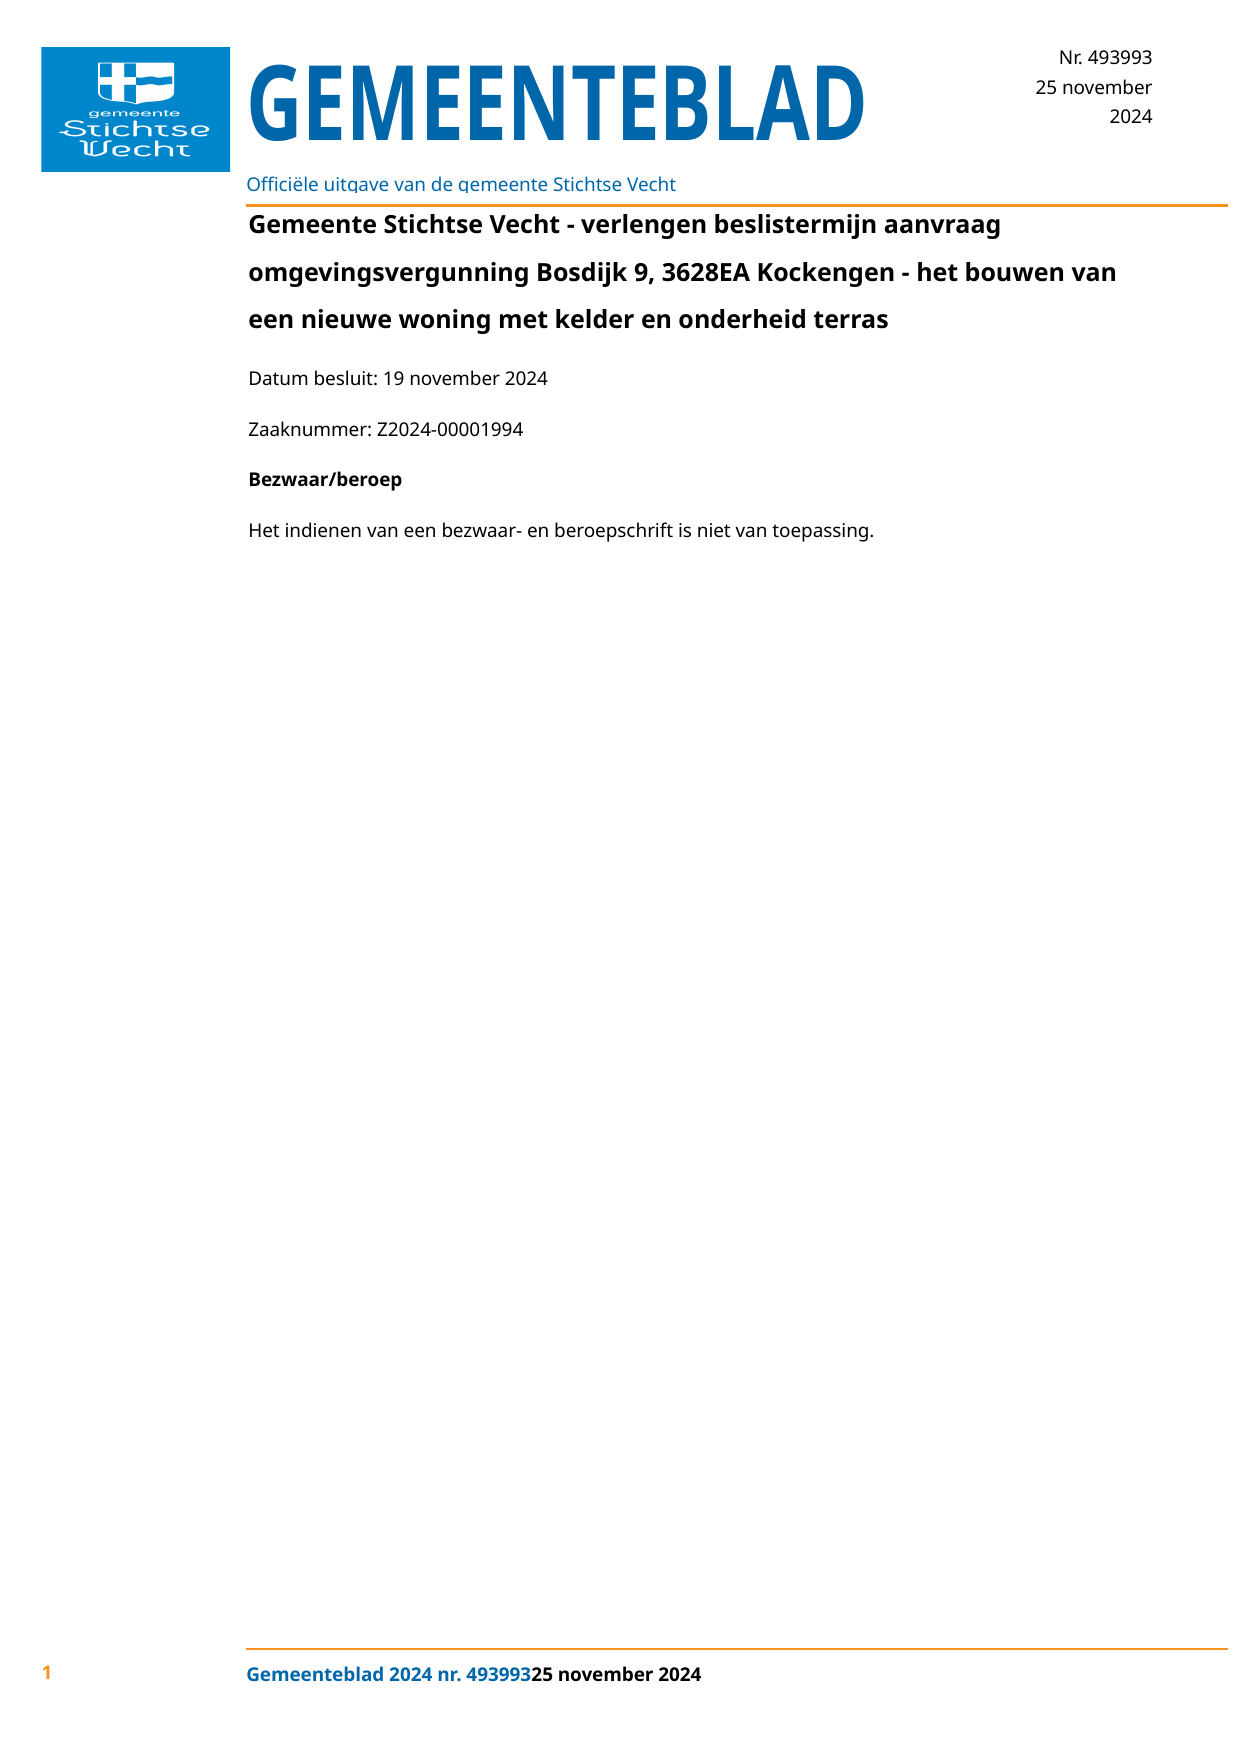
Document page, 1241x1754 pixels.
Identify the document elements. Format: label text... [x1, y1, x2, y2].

text Zaaknummer: Z2024-00001994 [248, 416, 1152, 442]
text Het indienen van een bezwaar- en beroepschrift is niet van toepassing. [248, 517, 1152, 542]
text Gemeente Stichtse Vecht - verlengen beslistermijn aanvraag omgevingsvergunning Bosdijk 9, 3628EA Kockengen - het bouwen van een nieuwe woning met kelder en onderheid terras [248, 207, 1152, 336]
text Bezwaar/beroep [248, 466, 1152, 492]
text Datum besluit: 19 november 2024 [248, 366, 1152, 391]
picture [137, 63, 174, 103]
picture [99, 63, 135, 101]
